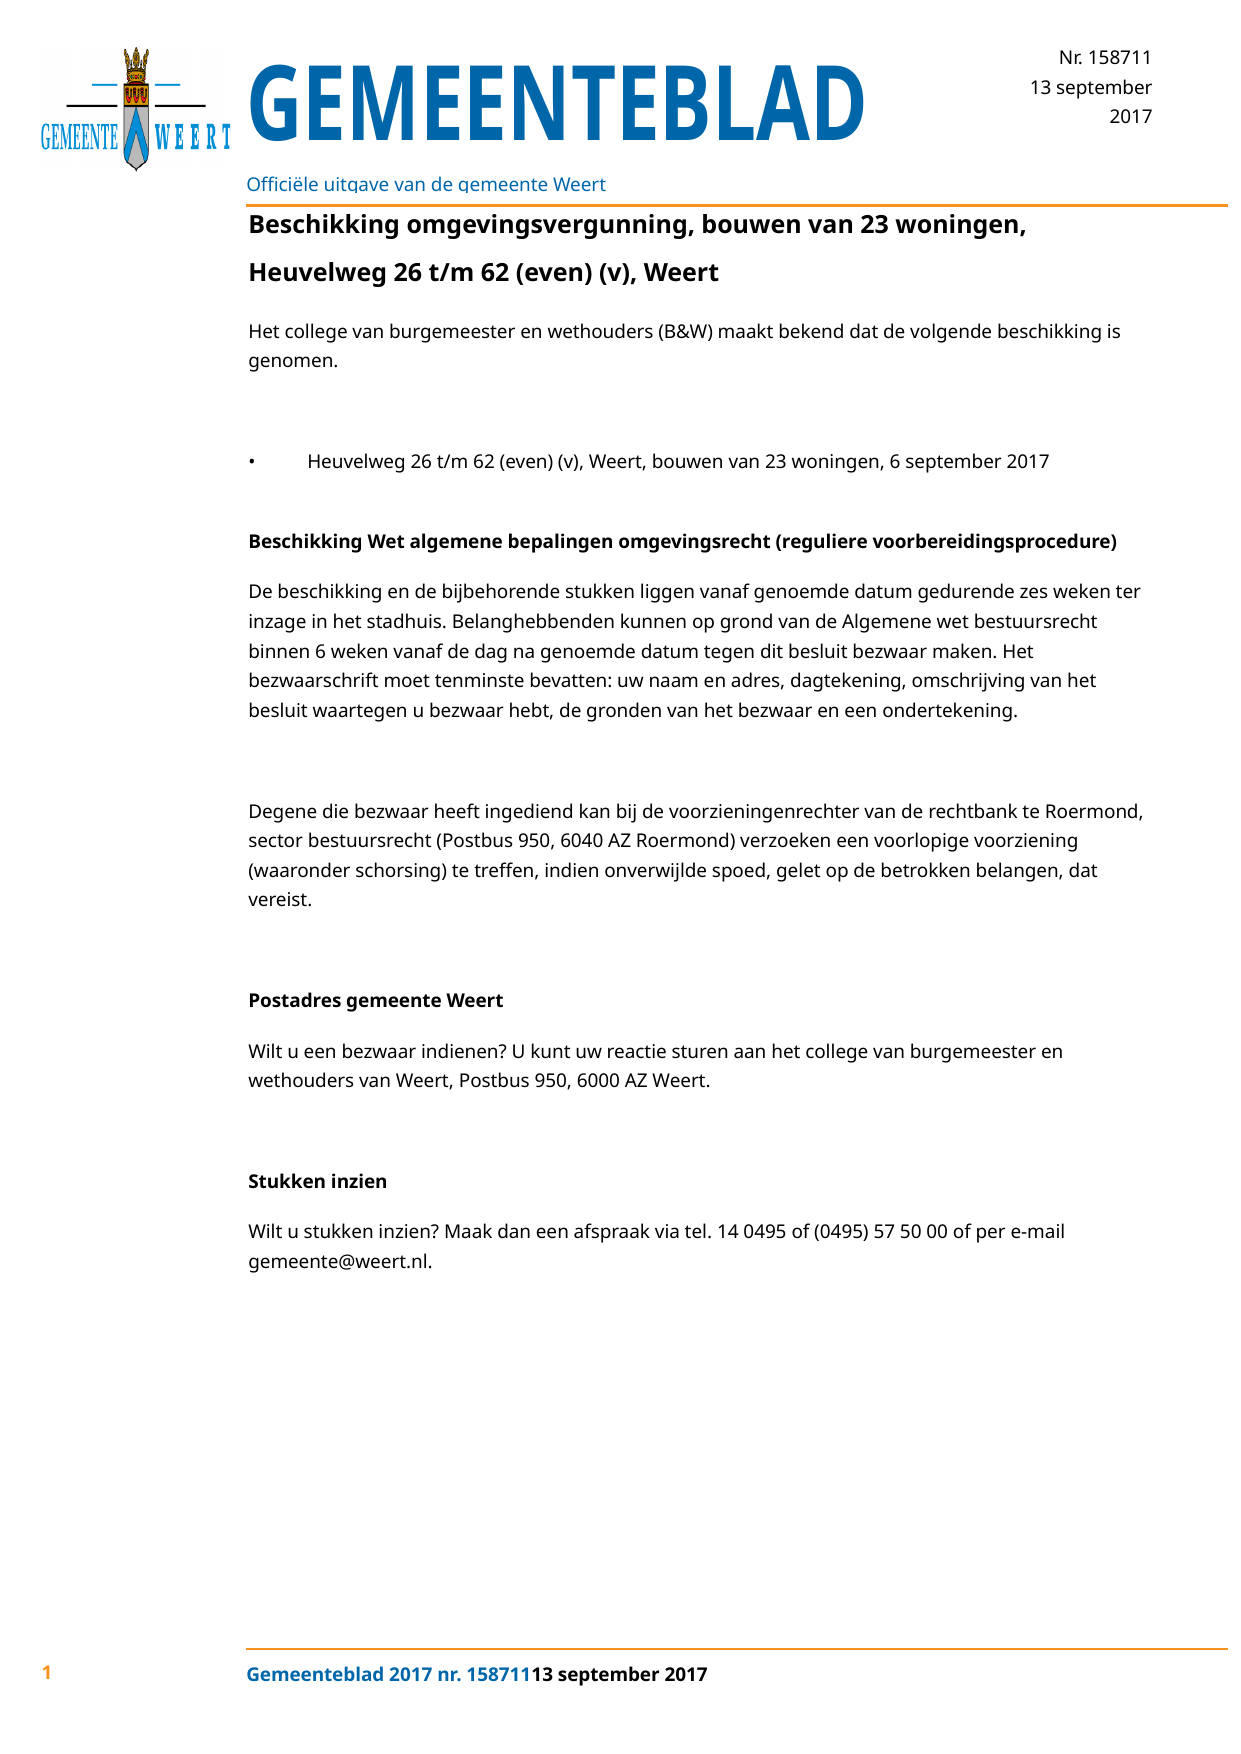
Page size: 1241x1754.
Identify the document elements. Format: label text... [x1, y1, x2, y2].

text Beschikking omgevingsvergunning, bouwen van 23 woningen, Heuvelweg 26 t/m 62 (even) (v), Weert [248, 207, 1152, 288]
text Postadres gemeente Weert [248, 987, 1152, 1013]
picture [41, 47, 231, 172]
text Stukken inzien [248, 1168, 1152, 1194]
text Het college van burgemeester en wethouders (B&W) maakt bekend dat de volgende beschikking is genomen. [248, 318, 1152, 373]
list Heuvelweg 26 t/m 62 (even) (v), Weert, bouwen van 23 woningen, 6 september 2017 [248, 448, 1152, 474]
text Wilt u een bezwaar indienen? U kunt uw reactie sturen aan het college van burgemeester en wethouders van Weert, Postbus 950, 6000 AZ Weert. [248, 1038, 1152, 1093]
text De beschikking en de bijbehorende stukken liggen vanaf genoemde datum gedurende zes weken ter inzage in het stadhuis. Belanghebbenden kunnen op grond van de Algemene wet bestuursrecht binnen 6 weken vanaf de dag na genoemde datum tegen dit besluit bezwaar maken. Het bezwaarschrift moet tenminste bevatten: uw naam en adres, dagtekening, omschrijving van het besluit waartegen u bezwaar hebt, de gronden van het bezwaar en een ondertekening. [248, 579, 1152, 723]
text Beschikking Wet algemene bepalingen omgevingsrecht (reguliere voorbereidingsprocedure) [248, 528, 1152, 554]
text Degene die bezwaar heeft ingediend kan bij de voorzieningenrechter van de rechtbank te Roermond, sector bestuursrecht (Postbus 950, 6040 AZ Roermond) verzoeken een voorlopige voorziening (waaronder schorsing) te treffen, indien onverwijlde spoed, gelet op de betrokken belangen, dat vereist. [248, 798, 1152, 912]
text Wilt u stukken inzien? Maak dan een afspraak via tel. 14 0495 of (0495) 57 50 00 of per e-mail gemeente@weert.nl. [248, 1219, 1152, 1274]
